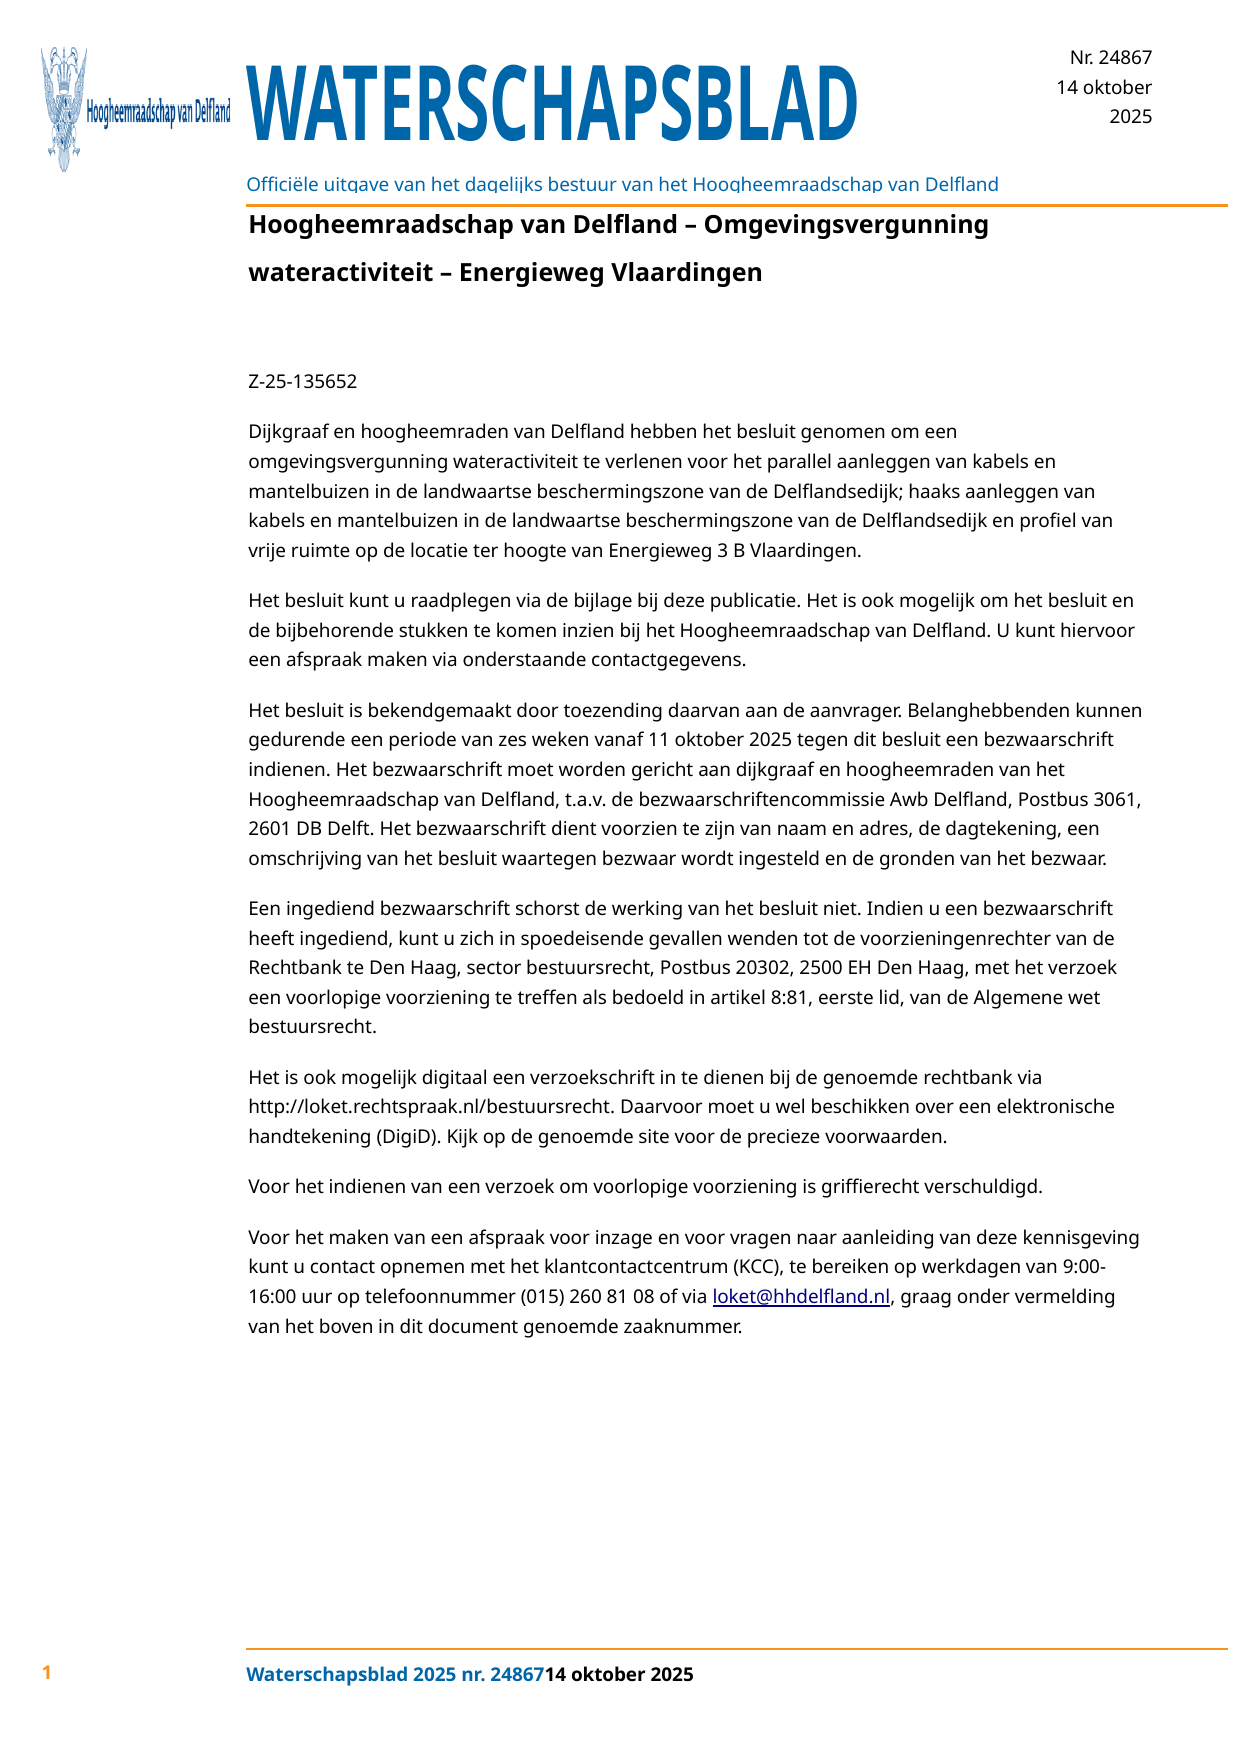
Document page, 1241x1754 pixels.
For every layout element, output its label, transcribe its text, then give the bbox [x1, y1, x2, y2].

text Het besluit is bekendgemaakt door toezending daarvan aan de aanvrager. Belanghebbenden kunnen gedurende een periode van zes weken vanaf 11 oktober 2025 tegen dit besluit een bezwaarschrift indienen. Het bezwaarschrift moet worden gericht aan dijkgraaf en hoogheemraden van het Hoogheemraadschap van Delfland, t.a.v. de bezwaarschriftencommissie Awb Delfland, Postbus 3061, 2601 DB Delft. Het bezwaarschrift dient voorzien te zijn van naam en adres, de dagtekening, een omschrijving van het besluit waartegen bezwaar wordt ingesteld en de gronden van het bezwaar. [248, 697, 1152, 871]
text Het besluit kunt u raadplegen via de bijlage bij deze publicatie. Het is ook mogelijk om het besluit en de bijbehorende stukken te komen inzien bij het Hoogheemraadschap van Delfland. U kunt hiervoor een afspraak maken via onderstaande contactgegevens. [248, 587, 1152, 672]
text Z-25-135652 [248, 368, 1152, 394]
picture [41, 47, 231, 172]
text Een ingediend bezwaarschrift schorst de werking van het besluit niet. Indien u een bezwaarschrift heeft ingediend, kunt u zich in spoedeisende gevallen wenden tot de voorzieningenrechter van de Rechtbank te Den Haag, sector bestuursrecht, Postbus 20302, 2500 EH Den Haag, met het verzoek een voorlopige voorziening te treffen als bedoeld in artikel 8:81, eerste lid, van de Algemene wet bestuursrecht. [248, 895, 1152, 1039]
text Het is ook mogelijk digitaal een verzoekschrift in te dienen bij de genoemde rechtbank via http://loket.rechtspraak.nl/bestuursrecht. Daarvoor moet u wel beschikken over een elektronische handtekening (DigiD). Kijk op de genoemde site voor de precieze voorwaarden. [248, 1064, 1152, 1149]
text Hoogheemraadschap van Delfland – Omgevingsvergunning wateractiviteit – Energieweg Vlaardingen [248, 207, 1152, 288]
text Dijkgraaf en hoogheemraden van Delfland hebben het besluit genomen om een omgevingsvergunning wateractiviteit te verlenen voor het parallel aanleggen van kabels en mantelbuizen in de landwaartse beschermingszone van de Delflandsedijk; haaks aanleggen van kabels en mantelbuizen in de landwaartse beschermingszone van de Delflandsedijk en profiel van vrije ruimte op de locatie ter hoogte van Energieweg 3 B Vlaardingen. [248, 419, 1152, 563]
text Voor het indienen van een verzoek om voorlopige voorziening is griffierecht verschuldigd. [248, 1174, 1152, 1199]
text Voor het maken van een afspraak voor inzage en voor vragen naar aanleiding van deze kennisgeving kunt u contact opnemen met het klantcontactcentrum (KCC), te bereiken op werkdagen van 9:00-16:00 uur op telefoonnummer (015) 260 81 08 of via loket@hhdelfland.nl, graag onder vermelding van het boven in dit document genoemde zaaknummer. [248, 1224, 1152, 1339]
